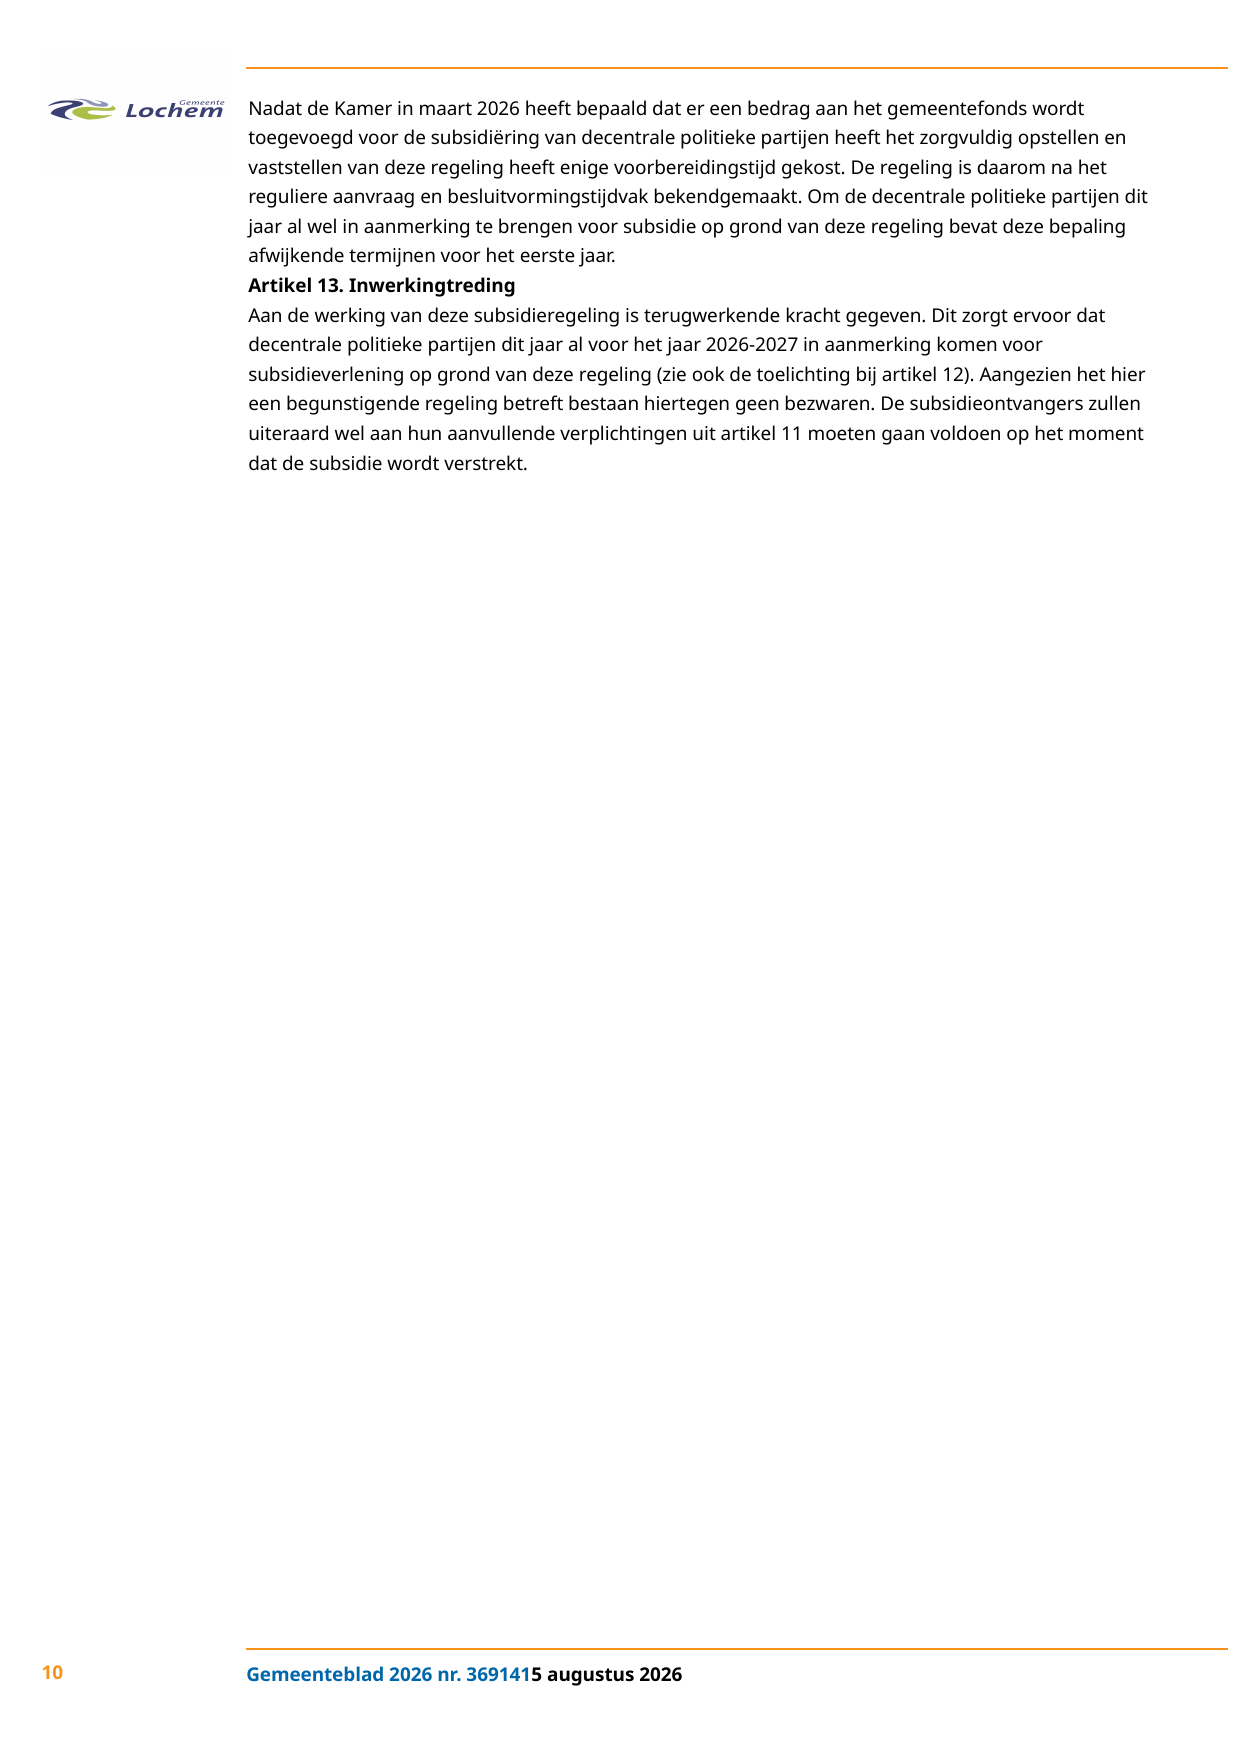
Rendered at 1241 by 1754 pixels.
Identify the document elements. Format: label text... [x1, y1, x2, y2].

text Artikel 13. Inwerkingtreding [248, 272, 1152, 298]
text Aan de werking van deze subsidieregeling is terugwerkende kracht gegeven. Dit zorgt ervoor dat decentrale politieke partijen dit jaar al voor het jaar 2026-2027 in aanmerking komen voor subsidieverlening op grond van deze regeling (zie ook de toelichting bij artikel 12). Aangezien het hier een begunstigende regeling betreft bestaan hiertegen geen bezwaren. De subsidieontvangers zullen uiteraard wel aan hun aanvullende verplichtingen uit artikel 11 moeten gaan voldoen op het moment dat de subsidie wordt verstrekt. [248, 302, 1152, 476]
text Nadat de Kamer in maart 2026 heeft bepaald dat er een bedrag aan het gemeentefonds wordt toegevoegd voor de subsidiëring van decentrale politieke partijen heeft het zorgvuldig opstellen en vaststellen van deze regeling heeft enige voorbereidingstijd gekost. De regeling is daarom na het reguliere aanvraag en besluitvormingstijdvak bekendgemaakt. Om de decentrale politieke partijen dit jaar al wel in aanmerking te brengen voor subsidie op grond van deze regeling bevat deze bepaling afwijkende termijnen voor het eerste jaar. [248, 95, 1152, 268]
picture [41, 47, 231, 172]
